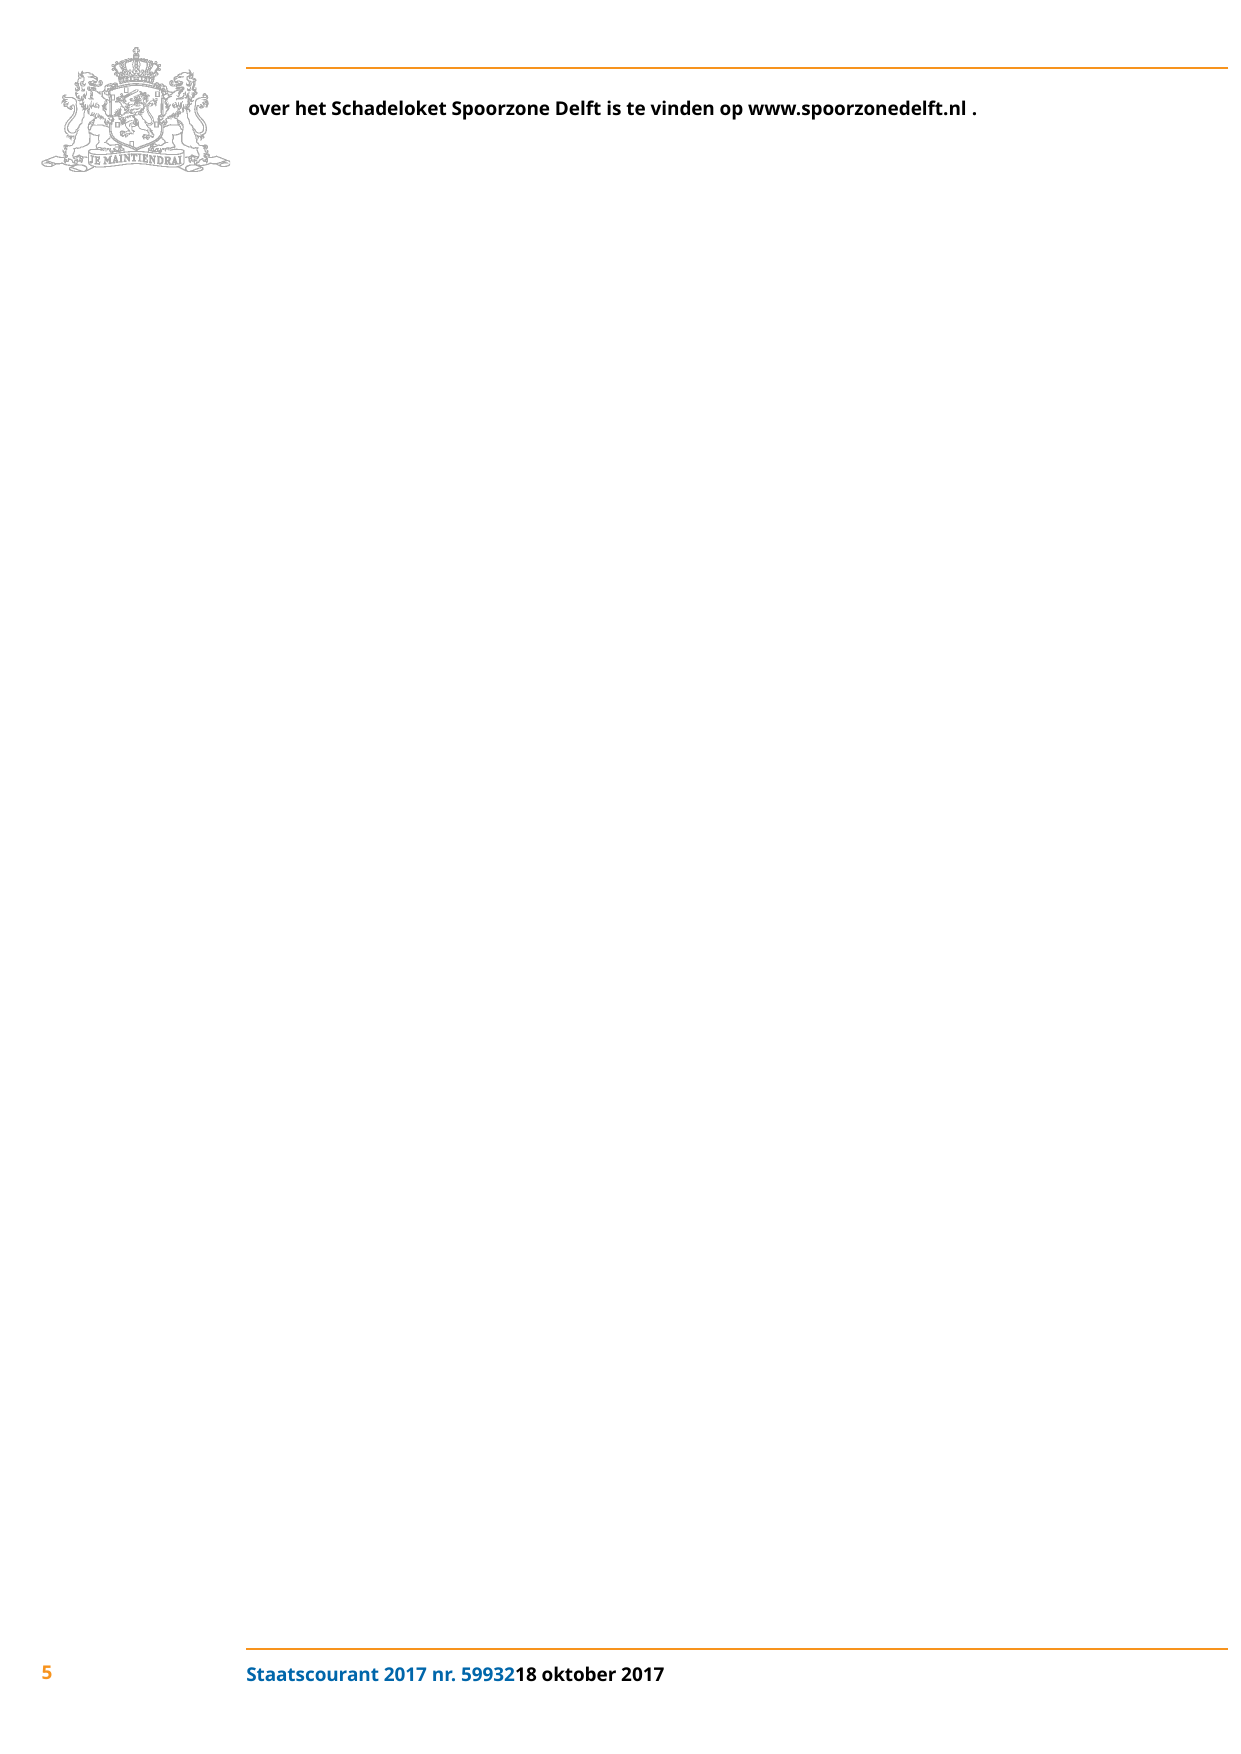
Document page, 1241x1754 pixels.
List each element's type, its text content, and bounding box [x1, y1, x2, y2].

picture [41, 47, 231, 172]
text over het Schadeloket Spoorzone Delft is te vinden op www.spoorzonedelft.nl . [248, 95, 1152, 121]
